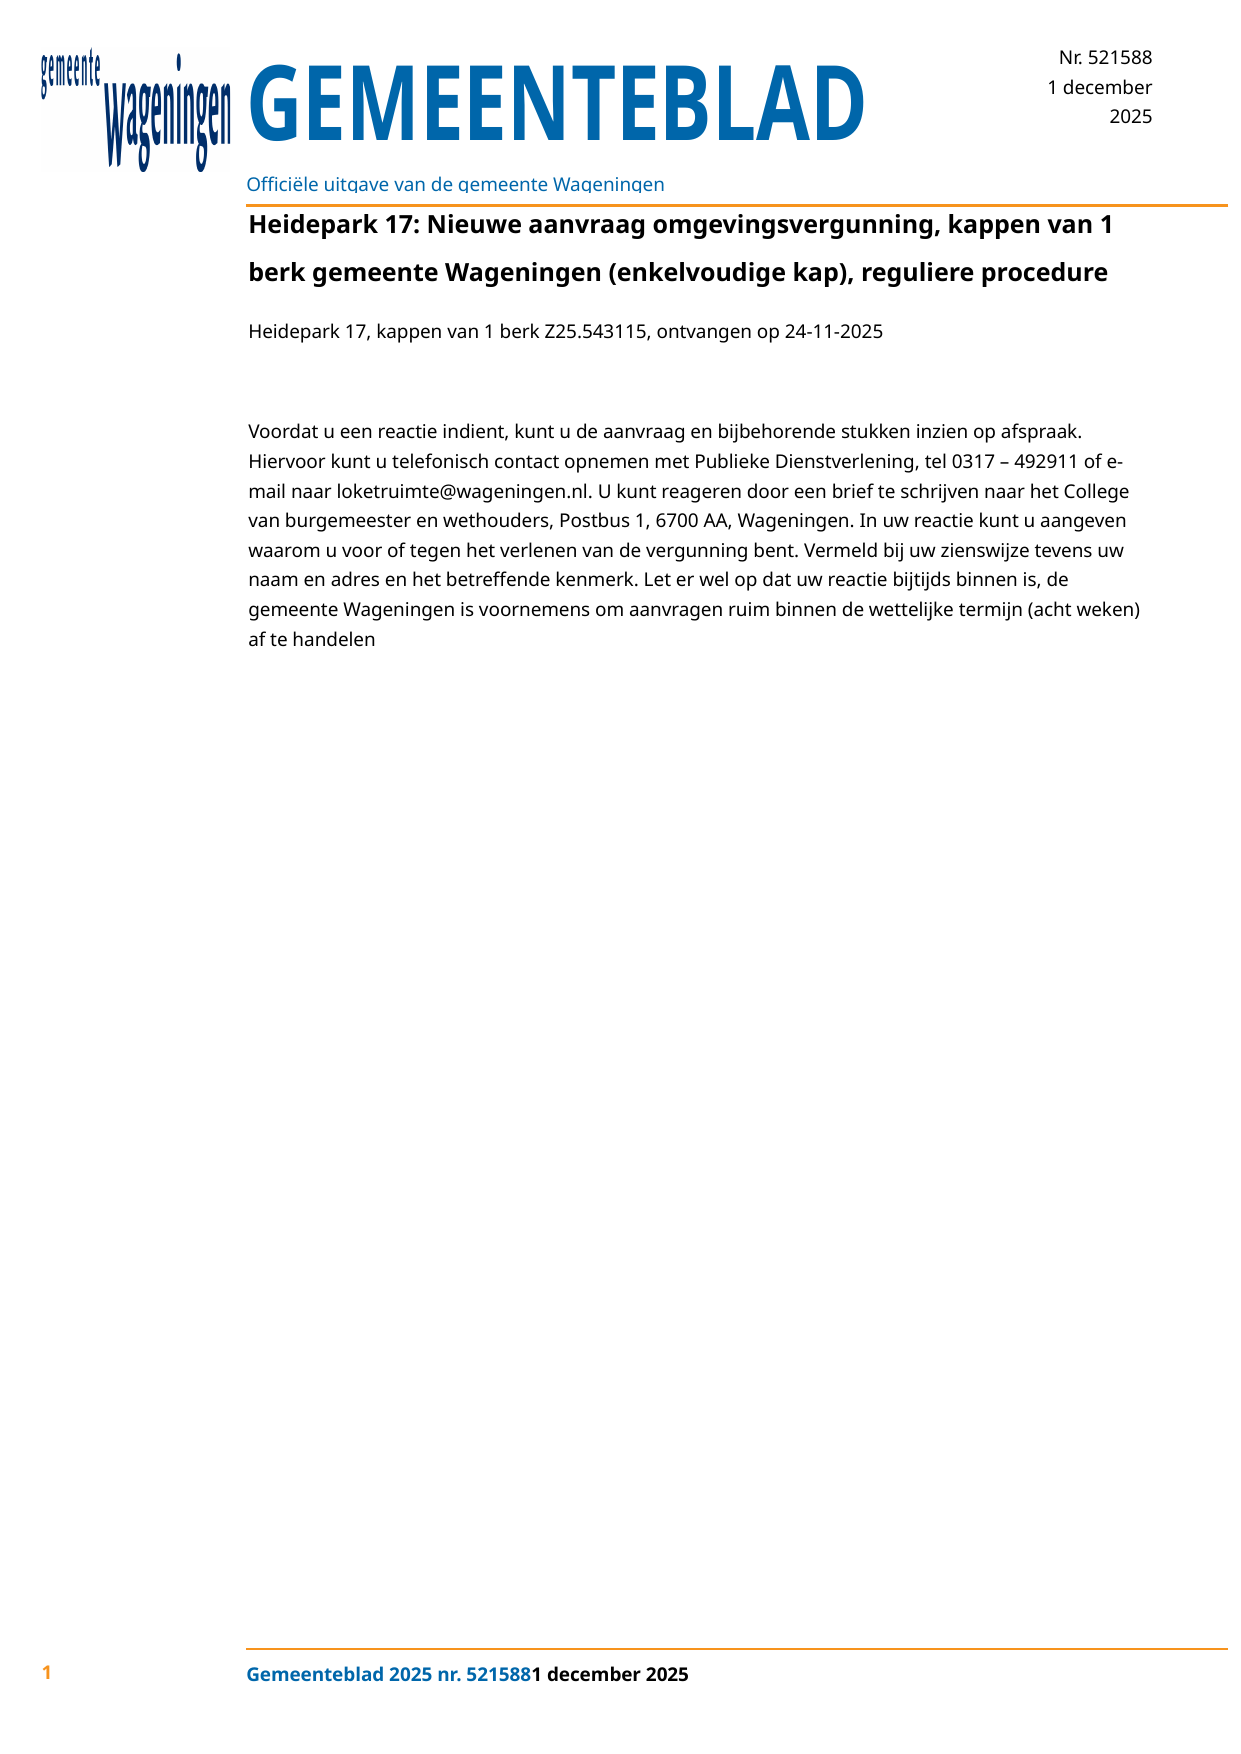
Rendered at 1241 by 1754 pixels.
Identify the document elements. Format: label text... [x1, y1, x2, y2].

text Voordat u een reactie indient, kunt u de aanvraag en bijbehorende stukken inzien op afspraak. Hiervoor kunt u telefonisch contact opnemen met Publieke Dienstverlening, tel 0317 – 492911 of e-mail naar loketruimte@wageningen.nl. U kunt reageren door een brief te schrijven naar het College van burgemeester en wethouders, Postbus 1, 6700 AA, Wageningen. In uw reactie kunt u aangeven waarom u voor of tegen het verlenen van de vergunning bent. Vermeld bij uw zienswijze tevens uw naam en adres en het betreffende kenmerk. Let er wel op dat uw reactie bijtijds binnen is, de gemeente Wageningen is voornemens om aanvragen ruim binnen de wettelijke termijn (acht weken) af te handelen [248, 419, 1152, 652]
picture [41, 47, 231, 172]
text Heidepark 17, kappen van 1 berk Z25.543115, ontvangen op 24-11-2025 [248, 318, 1152, 344]
text Heidepark 17: Nieuwe aanvraag omgevingsvergunning, kappen van 1 berk gemeente Wageningen (enkelvoudige kap), reguliere procedure [248, 207, 1152, 288]
